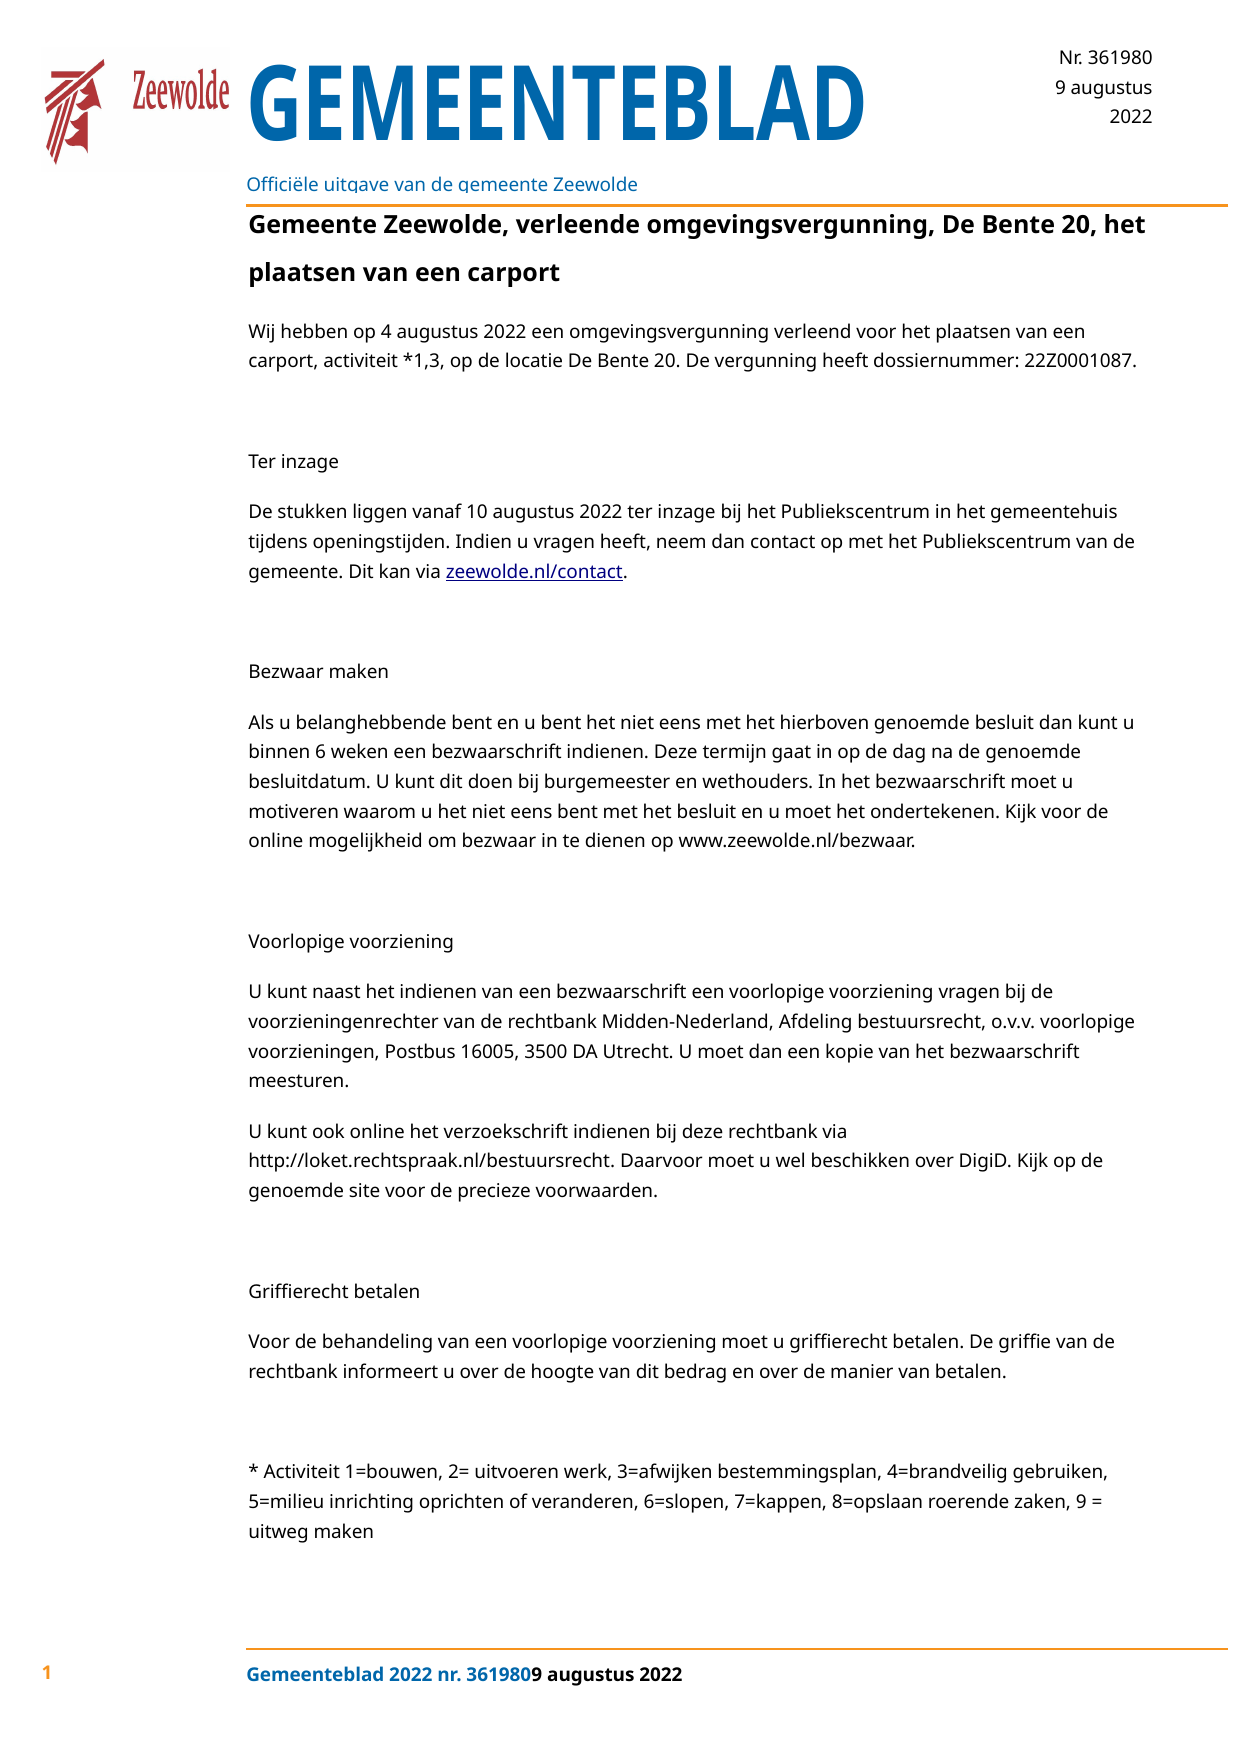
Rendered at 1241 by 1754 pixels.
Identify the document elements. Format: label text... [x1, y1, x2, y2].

text U kunt ook online het verzoekschrift indienen bij deze rechtbank via http://loket.rechtspraak.nl/bestuursrecht. Daarvoor moet u wel beschikken over DigiD. Kijk op de genoemde site voor de precieze voorwaarden. [248, 1118, 1152, 1203]
text U kunt naast het indienen van een bezwaarschrift een voorlopige voorziening vragen bij de voorzieningenrechter van de rechtbank Midden-Nederland, Afdeling bestuursrecht, o.v.v. voorlopige voorzieningen, Postbus 16005, 3500 DA Utrecht. U moet dan een kopie van het bezwaarschrift meesturen. [248, 979, 1152, 1093]
text De stukken liggen vanaf 10 augustus 2022 ter inzage bij het Publiekscentrum in het gemeentehuis tijdens openingstijden. Indien u vragen heeft, neem dan contact op met het Publiekscentrum van de gemeente. Dit kan via zeewolde.nl/contact. [248, 499, 1152, 584]
text Gemeente Zeewolde, verleende omgevingsvergunning, De Bente 20, het plaatsen van een carport [248, 207, 1152, 288]
text Ter inzage [248, 448, 1152, 474]
text Voor de behandeling van een voorlopige voorziening moet u griffierecht betalen. De griffie van de rechtbank informeert u over de hoogte van dit bedrag en over de manier van betalen. [248, 1328, 1152, 1384]
picture [41, 47, 231, 172]
text * Activiteit 1=bouwen, 2= uitvoeren werk, 3=afwijken bestemmingsplan, 4=brandveilig gebruiken, 5=milieu inrichting oprichten of veranderen, 6=slopen, 7=kappen, 8=opslaan roerende zaken, 9 = uitweg maken [248, 1459, 1152, 1544]
text Voorlopige voorziening [248, 928, 1152, 954]
text Griffierecht betalen [248, 1278, 1152, 1304]
text Als u belanghebbende bent en u bent het niet eens met het hierboven genoemde besluit dan kunt u binnen 6 weken een bezwaarschrift indienen. Deze termijn gaat in op de dag na de genoemde besluitdatum. U kunt dit doen bij burgemeester en wethouders. In het bezwaarschrift moet u motiveren waarom u het niet eens bent met het besluit en u moet het ondertekenen. Kijk voor de online mogelijkheid om bezwaar in te dienen op www.zeewolde.nl/bezwaar. [248, 709, 1152, 853]
text Bezwaar maken [248, 659, 1152, 684]
text Wij hebben op 4 augustus 2022 een omgevingsvergunning verleend voor het plaatsen van een carport, activiteit *1,3, op de locatie De Bente 20. De vergunning heeft dossiernummer: 22Z0001087. [248, 318, 1152, 373]
